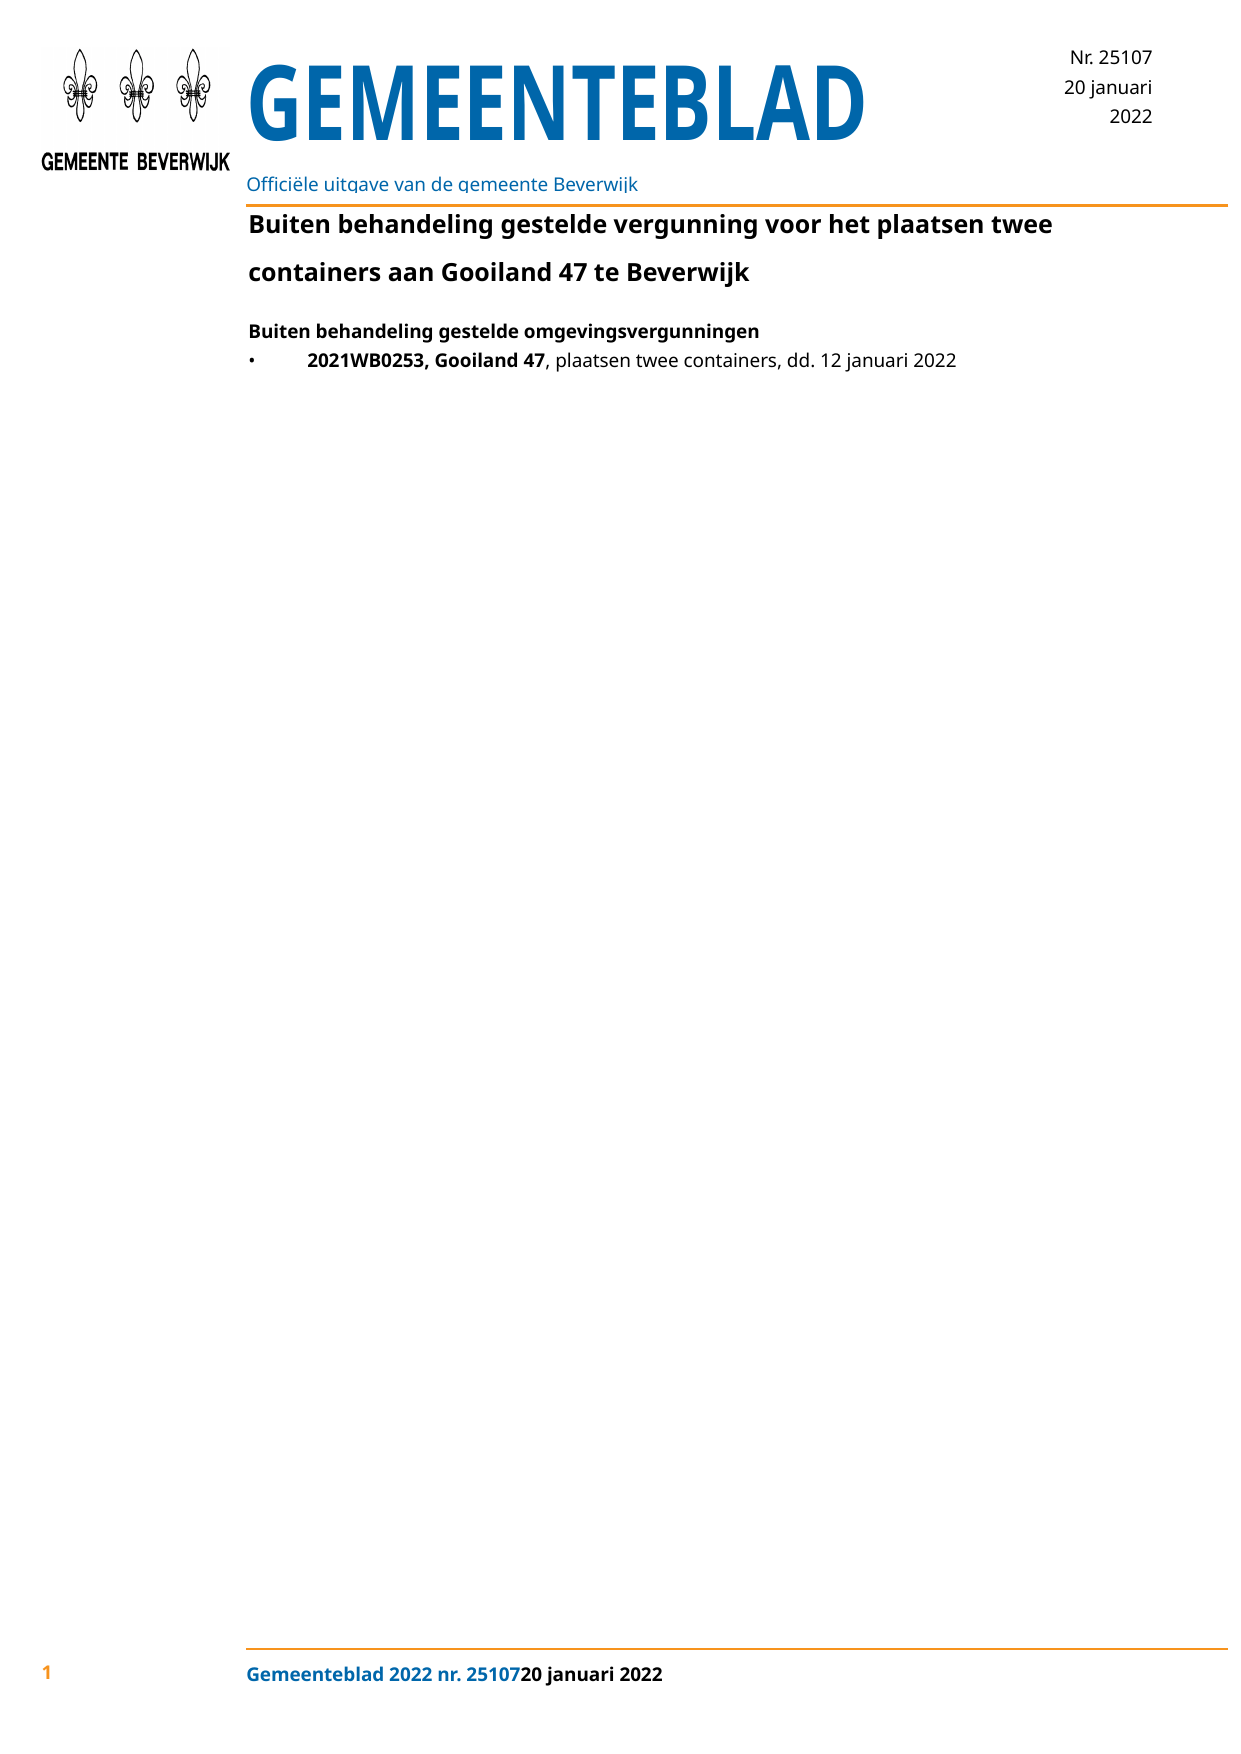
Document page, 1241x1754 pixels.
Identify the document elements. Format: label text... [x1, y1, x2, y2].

text Buiten behandeling gestelde vergunning voor het plaatsen twee containers aan Gooiland 47 te Beverwijk [248, 207, 1152, 288]
picture [41, 47, 231, 172]
list 2021WB0253, Gooiland 47, plaatsen twee containers, dd. 12 januari 2022 [248, 347, 1152, 373]
text Buiten behandeling gestelde omgevingsvergunningen [248, 318, 1152, 344]
